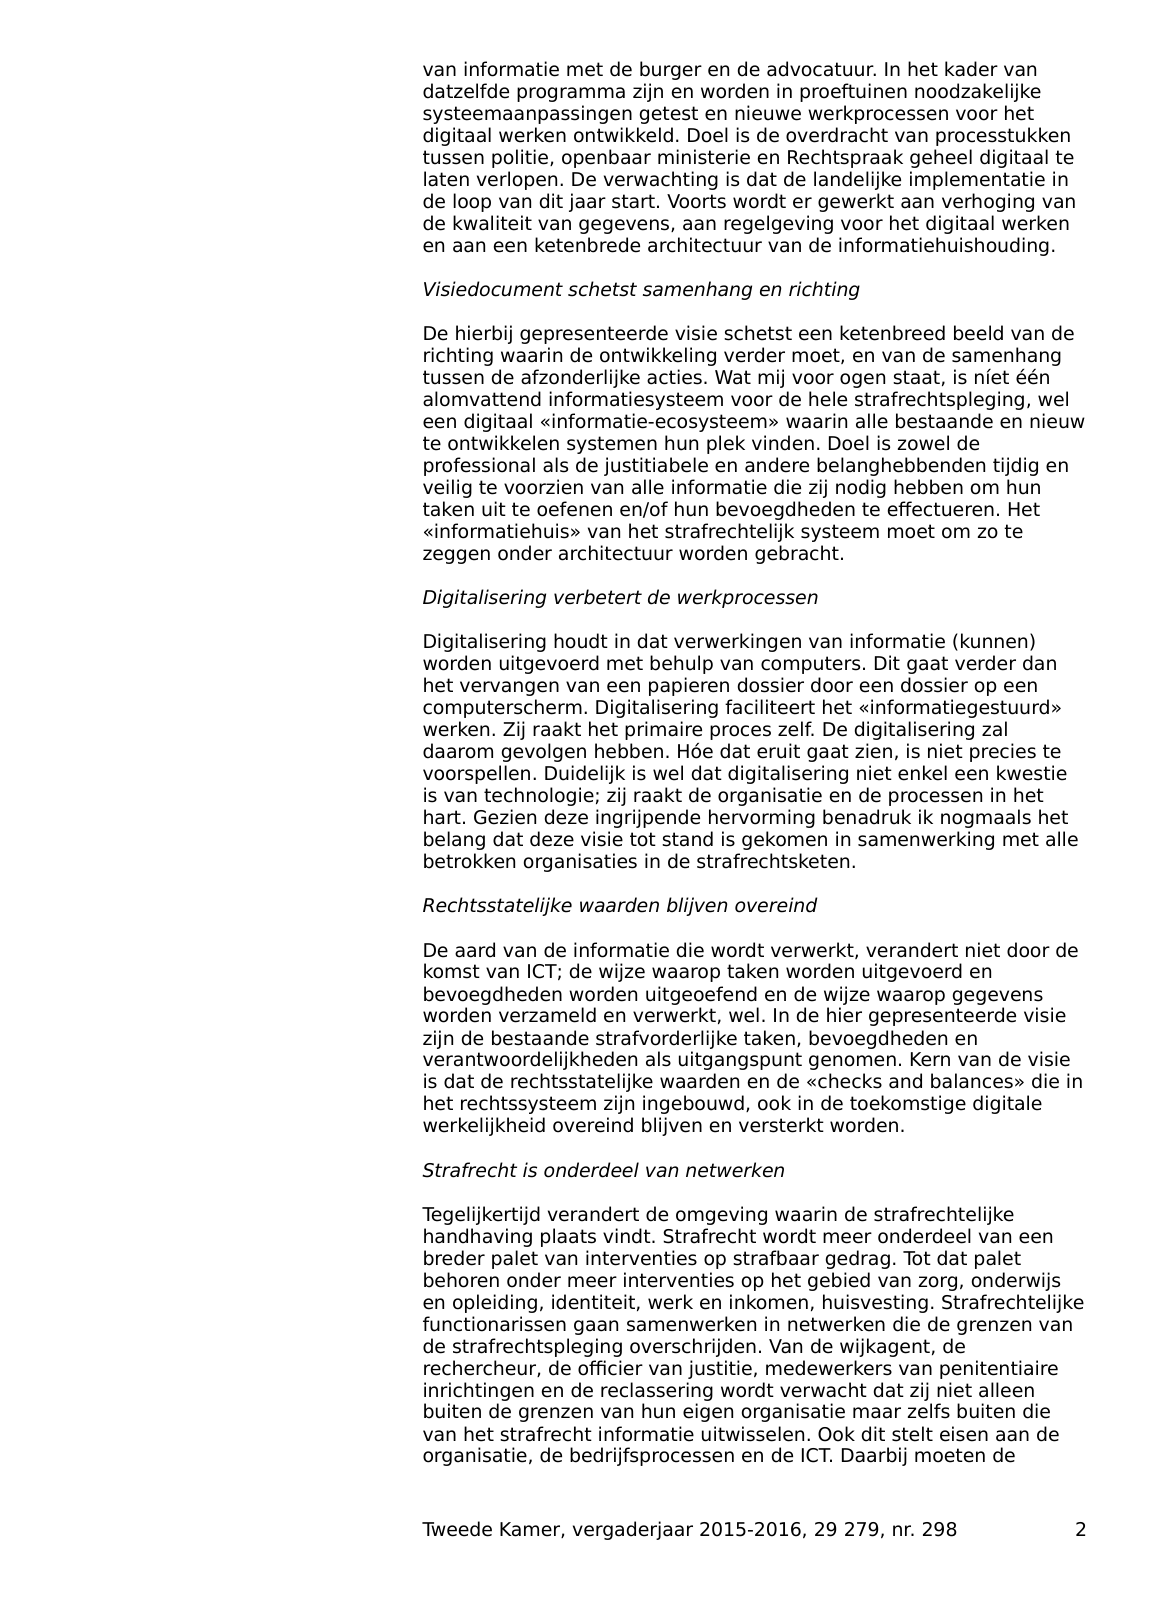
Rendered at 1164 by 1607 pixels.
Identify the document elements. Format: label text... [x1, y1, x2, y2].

subtitle Visiedocument schetst samenhang en richting [422, 279, 1087, 301]
text De aard van de informatie die wordt verwerkt, verandert niet door de komst van ICT; de wijze waarop taken worden uitgevoerd en bevoegdheden worden uitgeoefend en de wijze waarop gegevens worden verzameld en verwerkt, wel. In de hier gepresenteerde visie zijn de bestaande strafvorderlijke taken, bevoegdheden en verantwoordelijkheden als uitgangspunt genomen. Kern van de visie is dat de rechtsstatelijke waarden en de «checks and balances» die in het rechtssysteem zijn ingebouwd, ook in de toekomstige digitale werkelijkheid overeind blijven en versterkt worden. [422, 939, 1087, 1137]
text De hierbij gepresenteerde visie schetst een ketenbreed beeld van de richting waarin de ontwikkeling verder moet, en van de samenhang tussen de afzonderlijke acties. Wat mij voor ogen staat, is níet één alomvattend informatiesysteem voor de hele strafrechtspleging, wel een digitaal «informatie-ecosysteem» waarin alle bestaande en nieuw te ontwikkelen systemen hun plek vinden. Doel is zowel de professional als de justitiabele en andere belanghebbenden tijdig en veilig te voorzien van alle informatie die zij nodig hebben om hun taken uit te oefenen en/of hun bevoegdheden te effectueren. Het «informatiehuis» van het strafrechtelijk systeem moet om zo te zeggen onder architectuur worden gebracht. [422, 323, 1087, 565]
text van informatie met de burger en de advocatuur. In het kader van datzelfde programma zijn en worden in proeftuinen noodzakelijke systeemaanpassingen getest en nieuwe werkprocessen voor het digitaal werken ontwikkeld. Doel is de overdracht van processtukken tussen politie, openbaar ministerie en Rechtspraak geheel digitaal te laten verlopen. De verwachting is dat de landelijke implementatie in de loop van dit jaar start. Voorts wordt er gewerkt aan verhoging van de kwaliteit van gegevens, aan regelgeving voor het digitaal werken en aan een ketenbrede architectuur van de informatiehuishouding. [422, 59, 1087, 257]
subtitle Rechtsstatelijke waarden blijven overeind [422, 895, 1087, 917]
text Digitalisering houdt in dat verwerkingen van informatie (kunnen) worden uitgevoerd met behulp van computers. Dit gaat verder dan het vervangen van een papieren dossier door een dossier op een computerscherm. Digitalisering faciliteert het «informatiegestuurd» werken. Zij raakt het primaire proces zelf. De digitalisering zal daarom gevolgen hebben. Hóe dat eruit gaat zien, is niet precies te voorspellen. Duidelijk is wel dat digitalisering niet enkel een kwestie is van technologie; zij raakt de organisatie en de processen in het hart. Gezien deze ingrijpende hervorming benadruk ik nogmaals het belang dat deze visie tot stand is gekomen in samenwerking met alle betrokken organisaties in de strafrechtsketen. [422, 631, 1087, 873]
subtitle Digitalisering verbetert de werkprocessen [422, 587, 1087, 609]
text Tegelijkertijd verandert de omgeving waarin de strafrechtelijke handhaving plaats vindt. Strafrecht wordt meer onderdeel van een breder palet van interventies op strafbaar gedrag. Tot dat palet behoren onder meer interventies op het gebied van zorg, onderwijs en opleiding, identiteit, werk en inkomen, huisvesting. Strafrechtelijke functionarissen gaan samenwerken in netwerken die de grenzen van de strafrechtspleging overschrijden. Van de wijkagent, de rechercheur, de officier van justitie, medewerkers van penitentiaire inrichtingen en de reclassering wordt verwacht dat zij niet alleen buiten de grenzen van hun eigen organisatie maar zelfs buiten die van het strafrecht informatie uitwisselen. Ook dit stelt eisen aan de organisatie, de bedrijfsprocessen en de ICT. Daarbij moeten de [422, 1204, 1087, 1467]
subtitle Strafrecht is onderdeel van netwerken [422, 1159, 1087, 1181]
